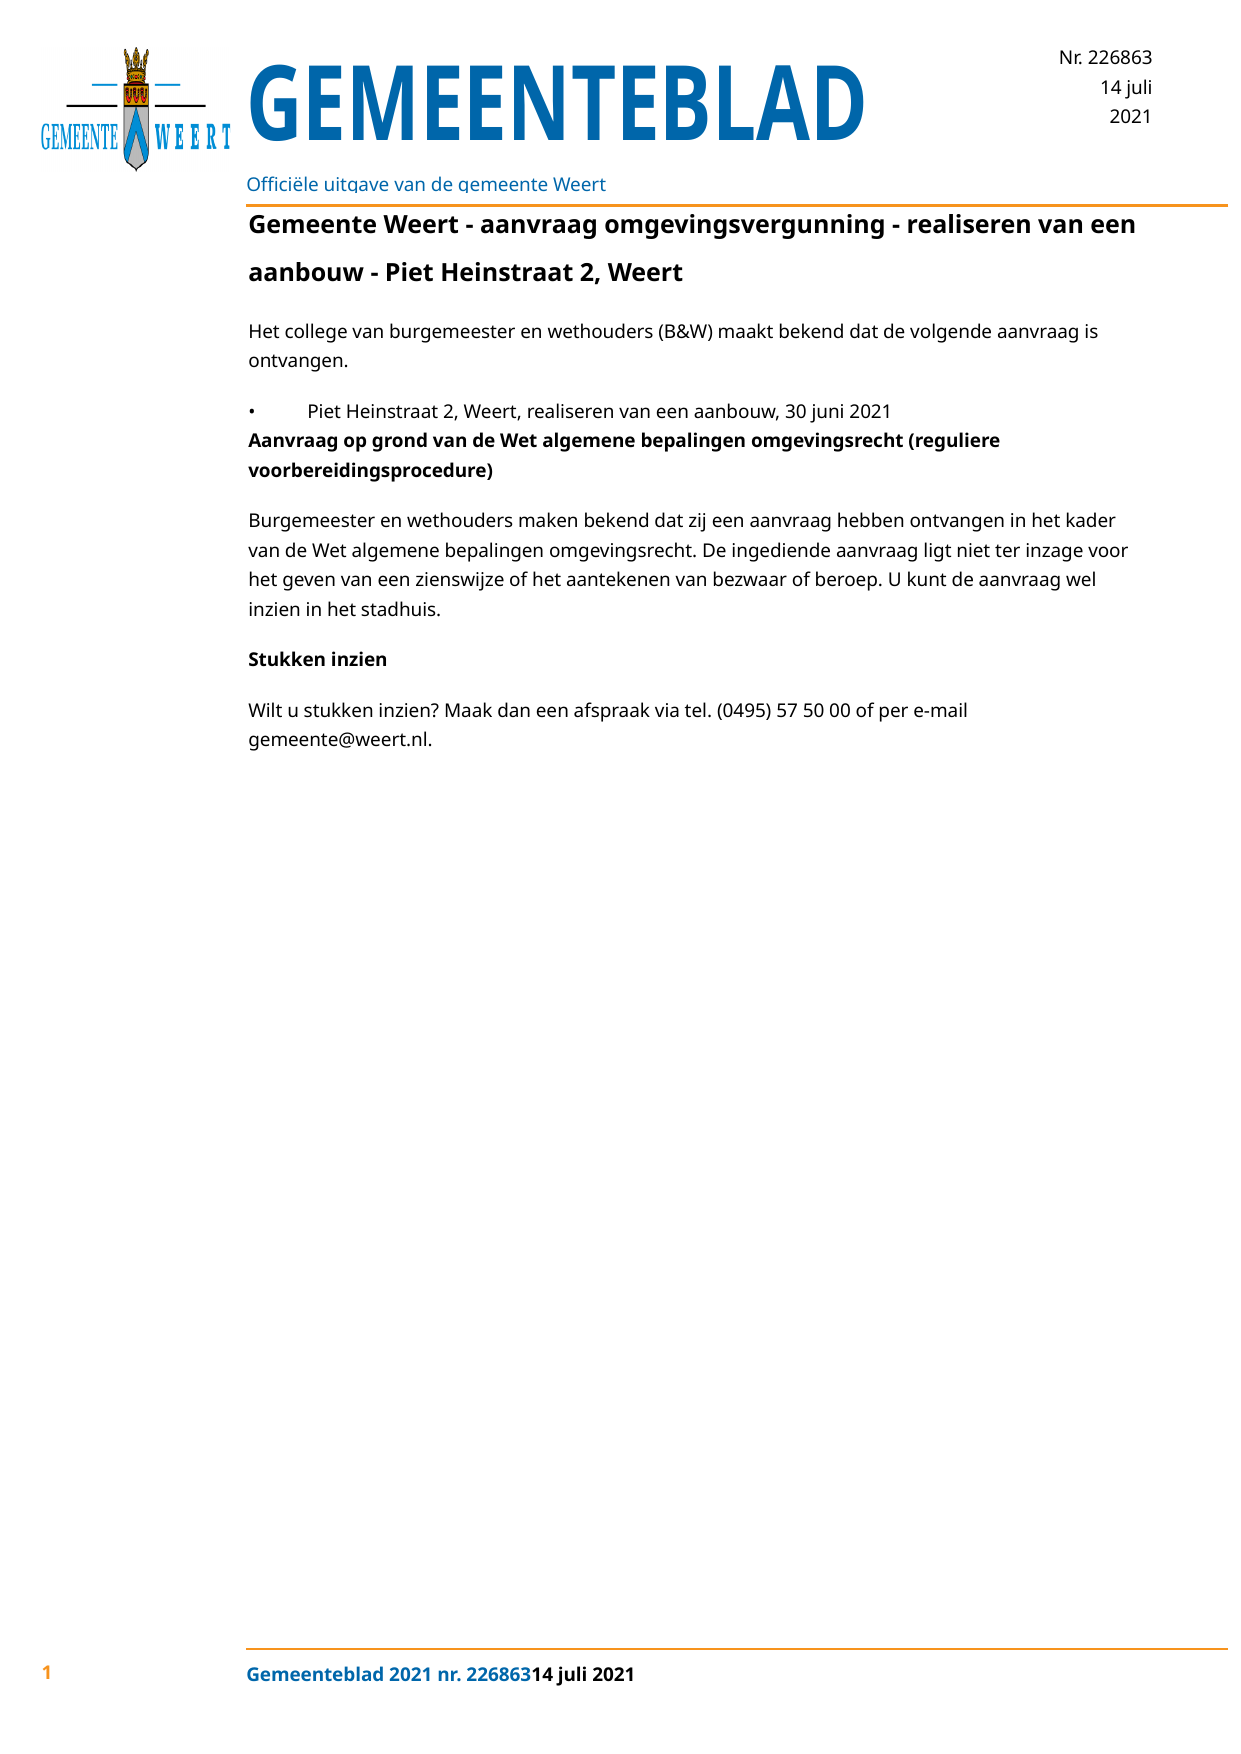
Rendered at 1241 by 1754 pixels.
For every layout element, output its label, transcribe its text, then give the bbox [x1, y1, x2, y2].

text Het college van burgemeester en wethouders (B&W) maakt bekend dat de volgende aanvraag is ontvangen. [248, 318, 1152, 373]
picture [41, 47, 231, 172]
text Gemeente Weert - aanvraag omgevingsvergunning - realiseren van een aanbouw - Piet Heinstraat 2, Weert [248, 207, 1152, 288]
text Aanvraag op grond van de Wet algemene bepalingen omgevingsrecht (reguliere voorbereidingsprocedure) [248, 427, 1152, 483]
list Piet Heinstraat 2, Weert, realiseren van een aanbouw, 30 juni 2021 [248, 398, 1152, 424]
text Wilt u stukken inzien? Maak dan een afspraak via tel. (0495) 57 50 00 of per e-mail gemeente@weert.nl. [248, 697, 1152, 752]
text Burgemeester en wethouders maken bekend dat zij een aanvraag hebben ontvangen in het kader van de Wet algemene bepalingen omgevingsrecht. De ingediende aanvraag ligt niet ter inzage voor het geven van een zienswijze of het aantekenen van bezwaar of beroep. U kunt de aanvraag wel inzien in het stadhuis. [248, 507, 1152, 622]
text Stukken inzien [248, 647, 1152, 672]
